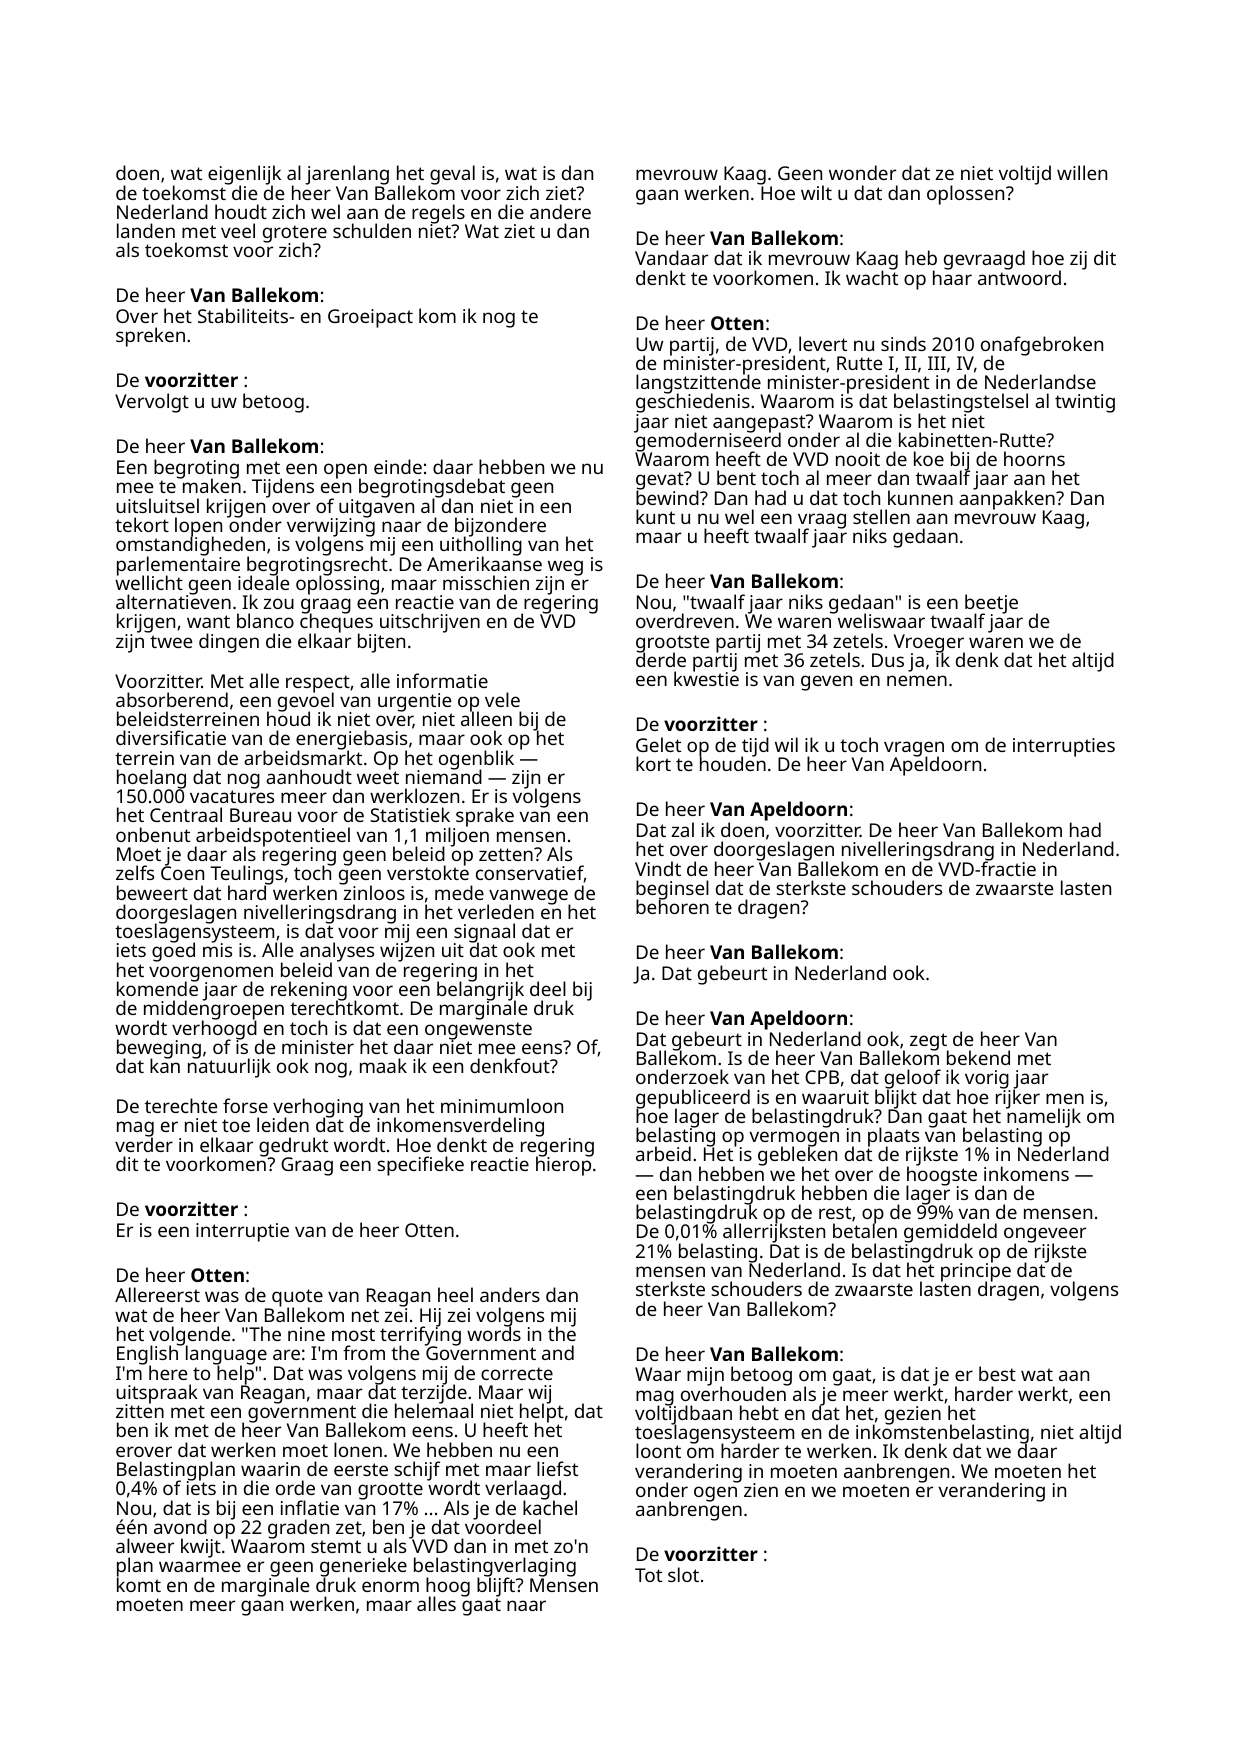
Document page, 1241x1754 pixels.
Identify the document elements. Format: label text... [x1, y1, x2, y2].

text Er is een interruptie van de heer Otten. [115, 1222, 605, 1241]
text Voorzitter. Met alle respect, alle informatie absorberend, een gevoel van urgentie op vele beleidsterreinen houd ik niet over, niet alleen bij de diversificatie van de energiebasis, maar ook op het terrein van de arbeidsmarkt. Op het ogenblik — hoelang dat nog aanhoudt weet niemand — zijn er 150.000 vacatures meer dan werklozen. Er is volgens het Centraal Bureau voor de Statistiek sprake van een onbenut arbeidspotentieel van 1,1 miljoen mensen. Moet je daar als regering geen beleid op zetten? Als zelfs Coen Teulings, toch geen verstokte conservatief, beweert dat hard werken zinloos is, mede vanwege de doorgeslagen nivelleringsdrang in het verleden en het toeslagensysteem, is dat voor mij een signaal dat er iets goed mis is. Alle analyses wijzen uit dat ook met het voorgenomen beleid van de regering in het komende jaar de rekening voor een belangrijk deel bij de middengroepen terechtkomt. De marginale druk wordt verhoogd en toch is dat een ongewenste beweging, of is de minister het daar niet mee eens? Of, dat kan natuurlijk ook nog, maak ik een denkfout? [115, 673, 605, 1077]
text Ja. Dat gebeurt in Nederland ook. [635, 965, 1125, 984]
text Tot slot. [635, 1567, 1125, 1586]
text De terechte forse verhoging van het minimumloon mag er niet toe leiden dat de inkomensverdeling verder in elkaar gedrukt wordt. Hoe denkt de regering dit te voorkomen? Graag een specifieke reactie hierop. [115, 1098, 605, 1175]
text De heer Van Apeldoorn: [635, 796, 1125, 822]
text De heer Van Ballekom: [115, 433, 605, 459]
text De voorzitter : [115, 368, 605, 393]
text Allereerst was de quote van Reagan heel anders dan wat de heer Van Ballekom net zei. Hij zei volgens mij het volgende. "The nine most terrifying words in the English language are: I'm from the Government and I'm here to help". Dat was volgens mij de correcte uitspraak van Reagan, maar dat terzijde. Maar wij zitten met een government die helemaal niet helpt, dat ben ik met de heer Van Ballekom eens. U heeft het erover dat werken moet lonen. We hebben nu een Belastingplan waarin de eerste schijf met maar liefst 0,4% of iets in die orde van grootte wordt verlaagd. Nou, dat is bij een inflatie van 17% ... Als je de kachel één avond op 22 graden zet, ben je dat voordeel alweer kwijt. Waarom stemt u als VVD dan in met zo'n plan waarmee er geen generieke belastingverlaging komt en de marginale druk enorm hoog blijft? Mensen moeten meer gaan werken, maar alles gaat naar [115, 1287, 605, 1615]
text Dat zal ik doen, voorzitter. De heer Van Ballekom had het over doorgeslagen nivelleringsdrang in Nederland. Vindt de heer Van Ballekom en de VVD-fractie in beginsel dat de sterkste schouders de zwaarste lasten behoren te dragen? [635, 822, 1125, 918]
text Een begroting met een open einde: daar hebben we nu mee te maken. Tijdens een begrotingsdebat geen uitsluitsel krijgen over of uitgaven al dan niet in een tekort lopen onder verwijzing naar de bijzondere omstandigheden, is volgens mij een uitholling van het parlementaire begrotingsrecht. De Amerikaanse weg is wellicht geen ideale oplossing, maar misschien zijn er alternatieven. Ik zou graag een reactie van de regering krijgen, want blanco cheques uitschrijven en de VVD zijn twee dingen die elkaar bijten. [115, 459, 605, 652]
text Vandaar dat ik mevrouw Kaag heb gevraagd hoe zij dit denkt te voorkomen. Ik wacht op haar antwoord. [635, 250, 1125, 289]
text Over het Stabiliteits- en Groeipact kom ik nog te spreken. [115, 308, 605, 347]
text De heer Van Ballekom: [635, 1341, 1125, 1366]
text doen, wat eigenlijk al jarenlang het geval is, wat is dan de toekomst die de heer Van Ballekom voor zich ziet? Nederland houdt zich wel aan de regels en die andere landen met veel grotere schulden niet? Wat ziet u dan als toekomst voor zich? [115, 165, 605, 262]
text De heer Otten: [635, 310, 1125, 336]
text Nou, "twaalf jaar niks gedaan" is een beetje overdreven. We waren weliswaar twaalf jaar de grootste partij met 34 zetels. Vroeger waren we de derde partij met 36 zetels. Dus ja, ik denk dat het altijd een kwestie is van geven en nemen. [635, 594, 1125, 690]
text Dat gebeurt in Nederland ook, zegt de heer Van Ballekom. Is de heer Van Ballekom bekend met onderzoek van het CPB, dat geloof ik vorig jaar gepubliceerd is en waaruit blijkt dat hoe rijker men is, hoe lager de belastingdruk? Dan gaat het namelijk om belasting op vermogen in plaats van belasting op arbeid. Het is gebleken dat de rijkste 1% in Nederland — dan hebben we het over de hoogste inkomens — een belastingdruk hebben die lager is dan de belastingdruk op de rest, op de 99% van de mensen. De 0,01% allerrijksten betalen gemiddeld ongeveer 21% belasting. Dat is de belastingdruk op de rijkste mensen van Nederland. Is dat het principe dat de sterkste schouders de zwaarste lasten dragen, volgens de heer Van Ballekom? [635, 1031, 1125, 1320]
text De heer Van Ballekom: [635, 939, 1125, 965]
text Uw partij, de VVD, levert nu sinds 2010 onafgebroken de minister-president, Rutte I, II, III, IV, de langstzittende minister-president in de Nederlandse geschiedenis. Waarom is dat belastingstelsel al twintig jaar niet aangepast? Waarom is het niet gemoderniseerd onder al die kabinetten-Rutte? Waarom heeft de VVD nooit de koe bij de hoorns gevat? U bent toch al meer dan twaalf jaar aan het bewind? Dan had u dat toch kunnen aanpakken? Dan kunt u nu wel een vraag stellen aan mevrouw Kaag, maar u heeft twaalf jaar niks gedaan. [635, 336, 1125, 547]
text De heer Van Ballekom: [635, 225, 1125, 250]
text Gelet op de tijd wil ik u toch vragen om de interrupties kort te houden. De heer Van Apeldoorn. [635, 737, 1125, 776]
text De heer Otten: [115, 1262, 605, 1287]
text De voorzitter : [635, 1541, 1125, 1567]
text De voorzitter : [635, 711, 1125, 737]
text Waar mijn betoog om gaat, is dat je er best wat aan mag overhouden als je meer werkt, harder werkt, een voltijdbaan hebt en dat het, gezien het toeslagensysteem en de inkomstenbelasting, niet altijd loont om harder te werken. Ik denk dat we daar verandering in moeten aanbrengen. We moeten het onder ogen zien en we moeten er verandering in aanbrengen. [635, 1366, 1125, 1521]
text mevrouw Kaag. Geen wonder dat ze niet voltijd willen gaan werken. Hoe wilt u dat dan oplossen? [635, 165, 1125, 204]
text De heer Van Apeldoorn: [635, 1005, 1125, 1031]
text Vervolgt u uw betoog. [115, 393, 605, 413]
text De voorzitter : [115, 1196, 605, 1222]
text De heer Van Ballekom: [635, 568, 1125, 594]
text De heer Van Ballekom: [115, 282, 605, 308]
